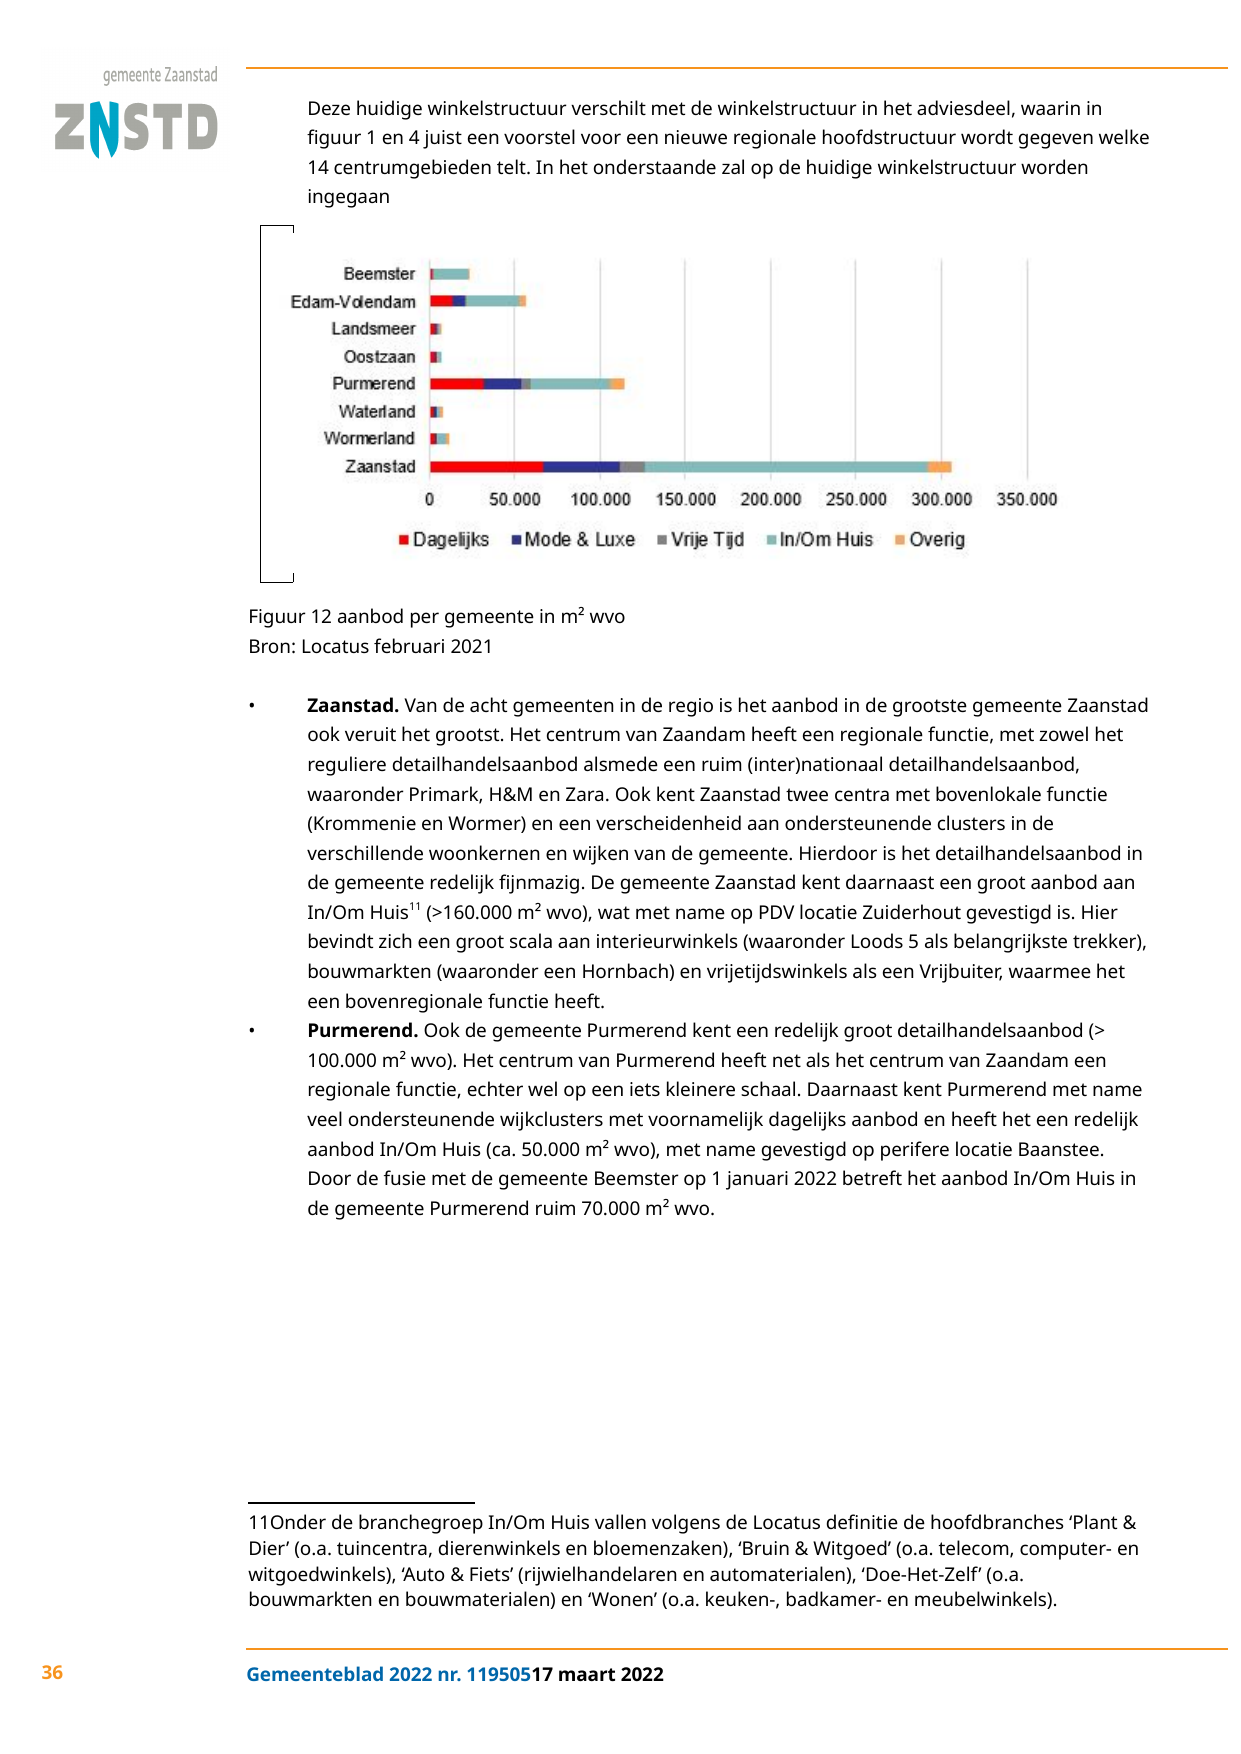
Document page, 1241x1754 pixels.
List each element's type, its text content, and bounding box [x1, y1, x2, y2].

list Purmerend. Ook de gemeente Purmerend kent een redelijk groot detailhandelsaanbod (> 100.000 m² wvo). Het centrum van Purmerend heeft net als het centrum van Zaandam een regionale functie, echter wel op een iets kleinere schaal. Daarnaast kent Purmerend met name veel ondersteunende wijkclusters met voornamelijk dagelijks aanbod en heeft het een redelijk aanbod In/Om Huis (ca. 50.000 m² wvo), met name gevestigd op perifere locatie Baanstee. Door de fusie met de gemeente Beemster op 1 januari 2022 betreft het aanbod In/Om Huis in de gemeente Purmerend ruim 70.000 m² wvo. [248, 1017, 1152, 1221]
text Figuur 12 aanbod per gemeente in m² wvo [248, 603, 1152, 629]
picture [41, 47, 231, 172]
list Onder de branchegroep In/Om Huis vallen volgens de Locatus definitie de hoofdbranches ‘Plant & Dier’ (o.a. tuincentra, dierenwinkels en bloemenzaken), ‘Bruin & Witgoed’ (o.a. telecom, computer- en witgoedwinkels), ‘Auto & Fiets’ (rijwielhandelaren en automaterialen), ‘Doe-Het-Zelf’ (o.a. bouwmarkten en bouwmaterialen) en ‘Wonen’ (o.a. keuken-, badkamer- en meubelwinkels). [248, 1509, 1152, 1612]
list Deze huidige winkelstructuur verschilt met de winkelstructuur in het adviesdeel, waarin in figuur 1 en 4 juist een voorstel voor een nieuwe regionale hoofdstructuur wordt gegeven welke 14 centrumgebieden telt. In het onderstaande zal op de huidige winkelstructuur worden ingegaan [248, 95, 1152, 209]
text Bron: Locatus februari 2021 [248, 633, 1152, 658]
list Zaanstad. Van de acht gemeenten in de regio is het aanbod in de grootste gemeente Zaanstad ook veruit het grootst. Het centrum van Zaandam heeft een regionale functie, met zowel het reguliere detailhandelsaanbod alsmede een ruim (inter)nationaal detailhandelsaanbod, waaronder Primark, H&M en Zara. Ook kent Zaanstad twee centra met bovenlokale functie (Krommenie en Wormer) en een verscheidenheid aan ondersteunende clusters in de verschillende woonkernen en wijken van de gemeente. Hierdoor is het detailhandelsaanbod in de gemeente redelijk fijnmazig. De gemeente Zaanstad kent daarnaast een groot aanbod aan In/Om Huis (>160.000 m² wvo), wat met name op PDV locatie Zuiderhout gevestigd is. Hier bevindt zich een groot scala aan interieurwinkels (waaronder Loods 5 als belangrijkste trekker), bouwmarkten (waaronder een Hornbach) en vrijetijdswinkels als een Vrijbuiter, waarmee het een bovenregionale functie heeft. [248, 692, 1152, 1013]
picture [268, 233, 1110, 573]
